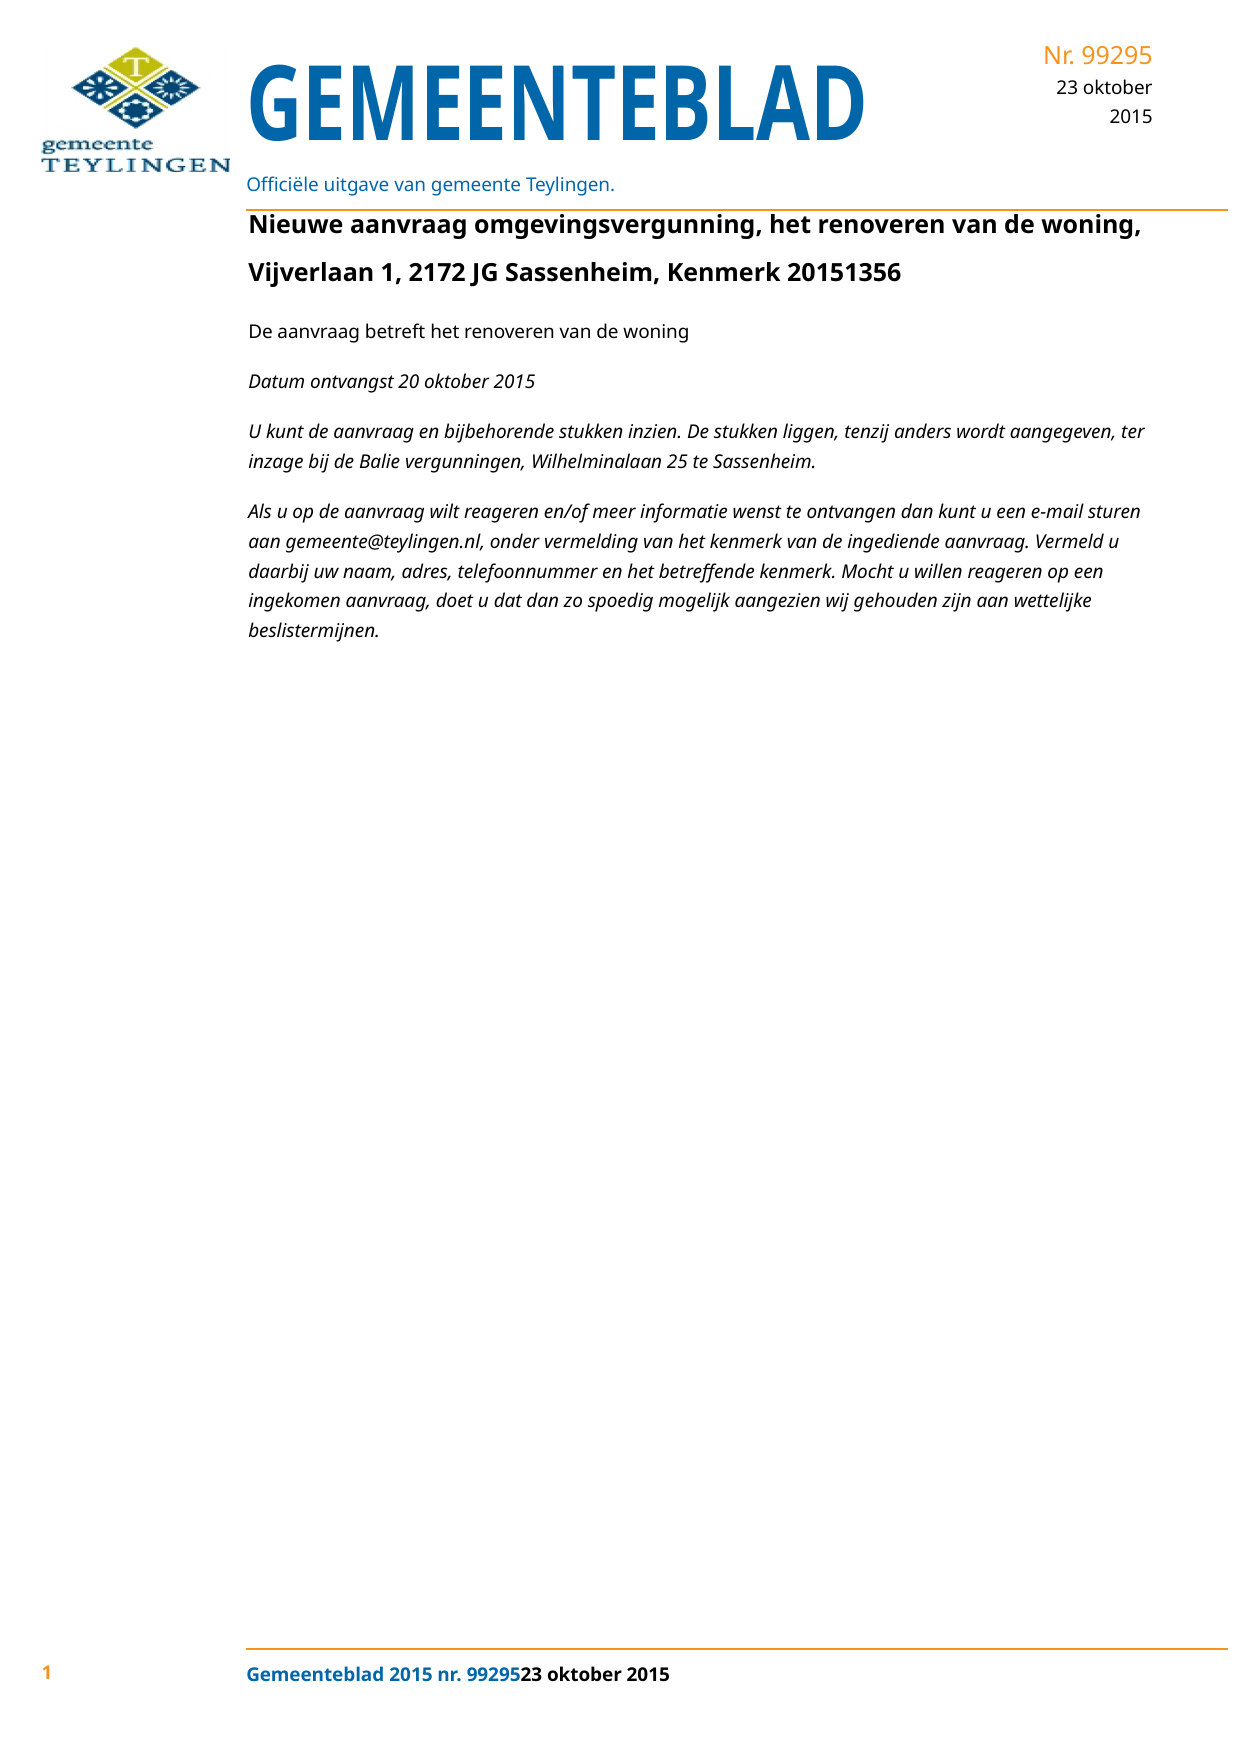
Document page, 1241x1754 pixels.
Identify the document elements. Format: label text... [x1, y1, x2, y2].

text U kunt de aanvraag en bijbehorende stukken inzien. De stukken liggen, tenzij anders wordt aangegeven, ter inzage bij de Balie vergunningen, Wilhelminalaan 25 te Sassenheim. [248, 419, 1152, 474]
text Als u op de aanvraag wilt reageren en/of meer informatie wenst te ontvangen dan kunt u een e-mail sturen aan gemeente@teylingen.nl, onder vermelding van het kenmerk van de ingediende aanvraag. Vermeld u daarbij uw naam, adres, telefoonnummer en het betreffende kenmerk. Mocht u willen reageren op een ingekomen aanvraag, doet u dat dan zo spoedig mogelijk aangezien wij gehouden zijn aan wettelijke beslistermijnen. [248, 499, 1152, 643]
text Datum ontvangst 20 oktober 2015 [248, 368, 1152, 394]
picture [41, 47, 231, 172]
text Nieuwe aanvraag omgevingsvergunning, het renoveren van de woning, Vijverlaan 1, 2172 JG Sassenheim, Kenmerk 20151356 [248, 211, 1152, 288]
text De aanvraag betreft het renoveren van de woning [248, 318, 1152, 344]
